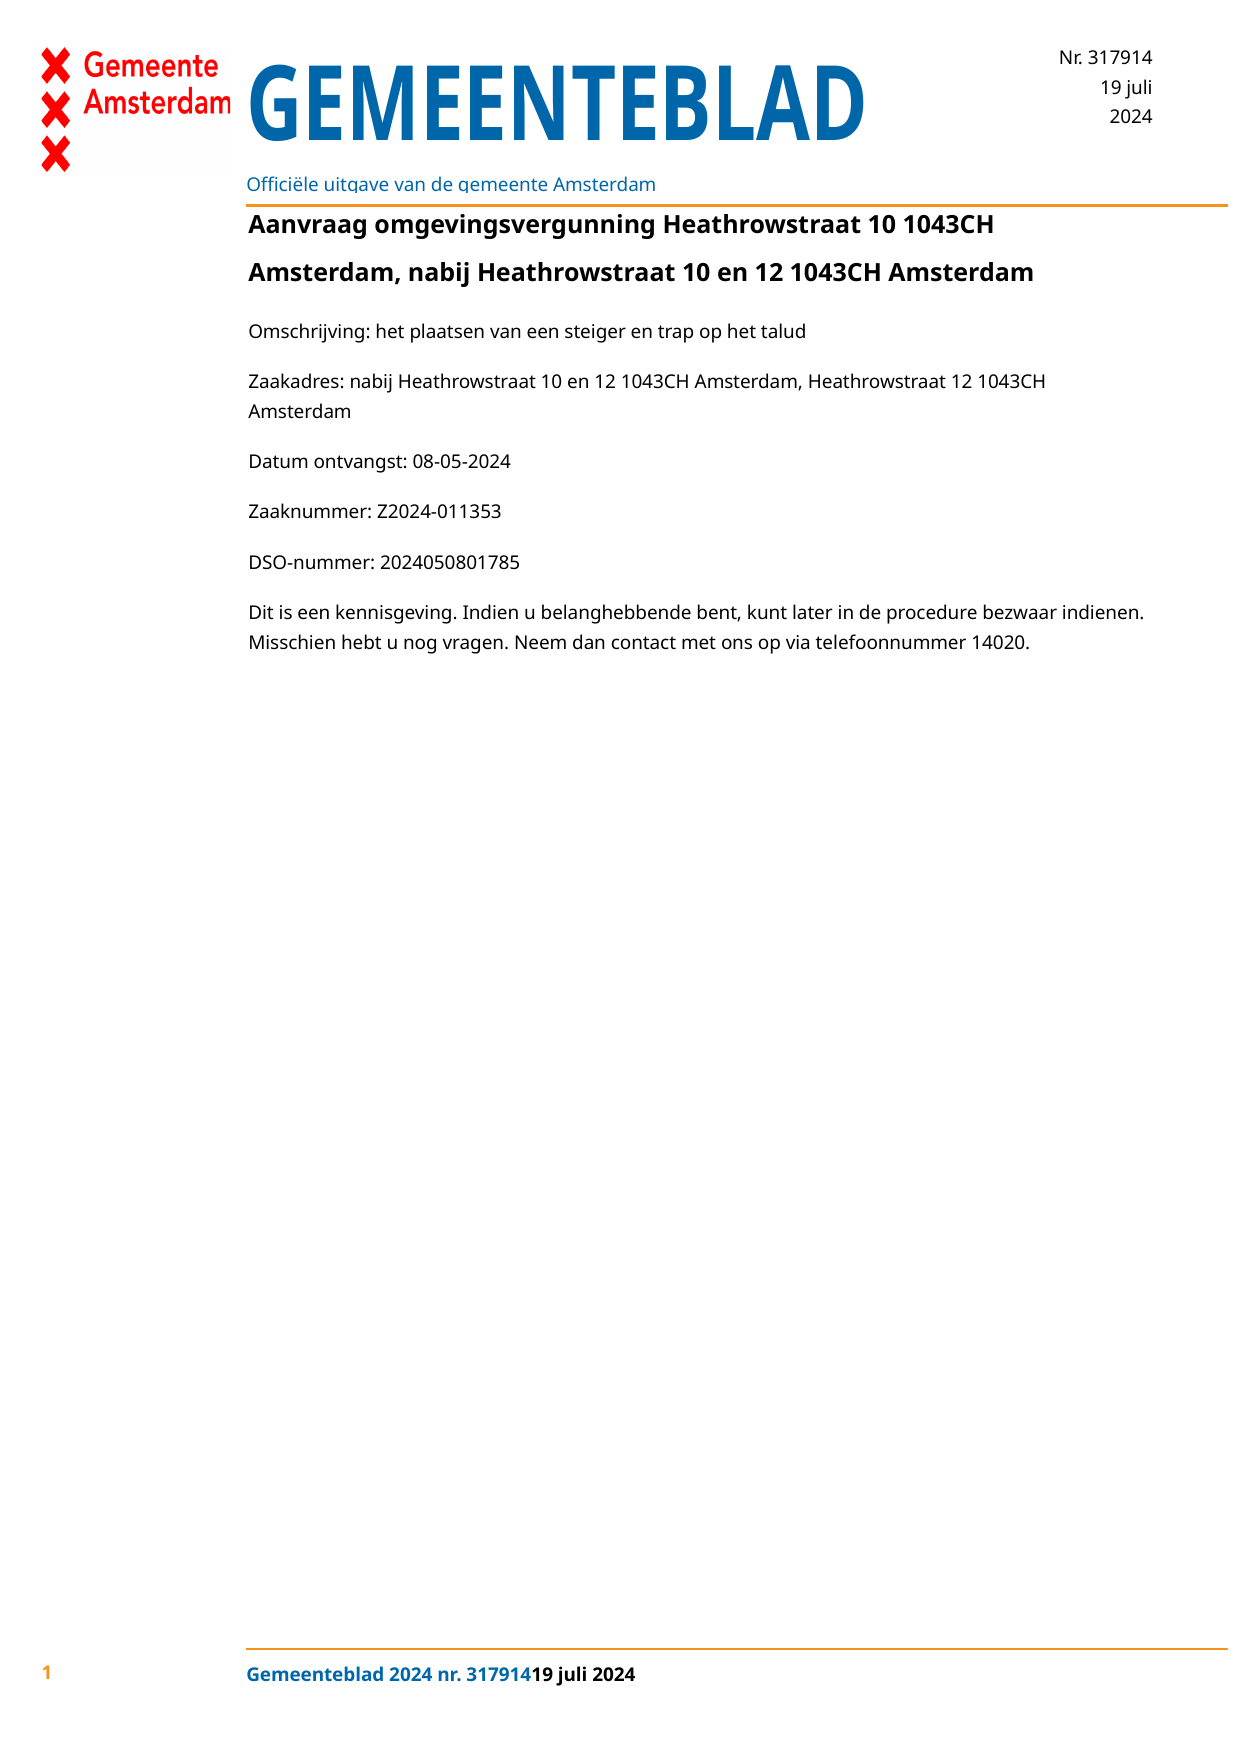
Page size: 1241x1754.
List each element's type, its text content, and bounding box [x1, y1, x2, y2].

text Aanvraag omgevingsvergunning Heathrowstraat 10 1043CH Amsterdam, nabij Heathrowstraat 10 en 12 1043CH Amsterdam [248, 207, 1152, 288]
text Zaaknummer: Z2024-011353 [248, 499, 1152, 524]
text Datum ontvangst: 08-05-2024 [248, 448, 1152, 474]
text Omschrijving: het plaatsen van een steiger en trap op het talud [248, 318, 1152, 344]
picture [41, 47, 231, 172]
text DSO-nummer: 2024050801785 [248, 549, 1152, 575]
text Dit is een kennisgeving. Indien u belanghebbende bent, kunt later in de procedure bezwaar indienen. Misschien hebt u nog vragen. Neem dan contact met ons op via telefoonnummer 14020. [248, 599, 1152, 655]
text Zaakadres: nabij Heathrowstraat 10 en 12 1043CH Amsterdam, Heathrowstraat 12 1043CH Amsterdam [248, 368, 1152, 424]
